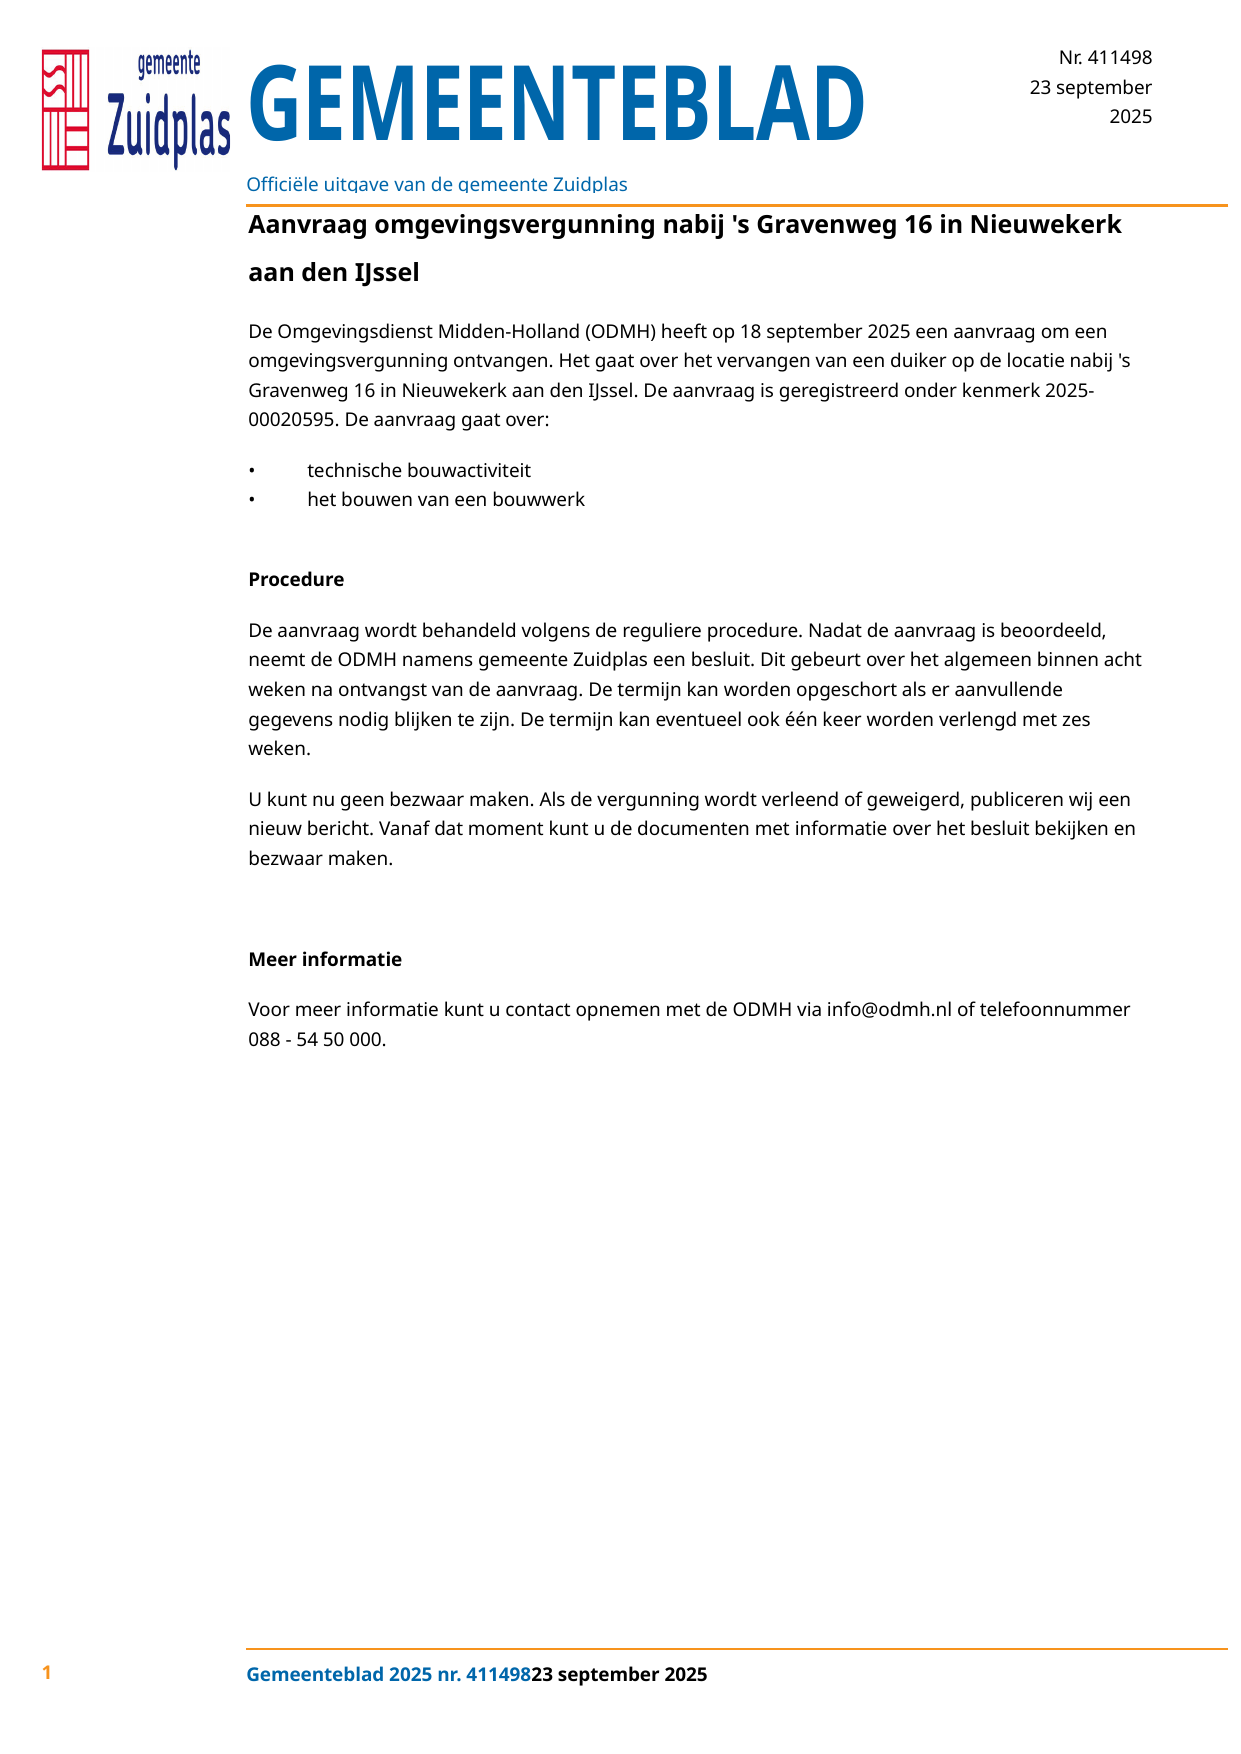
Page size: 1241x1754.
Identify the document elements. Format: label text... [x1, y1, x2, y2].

list het bouwen van een bouwwerk [248, 487, 1152, 512]
text Procedure [248, 567, 1152, 592]
text De Omgevingsdienst Midden-Holland (ODMH) heeft op 18 september 2025 een aanvraag om een omgevingsvergunning ontvangen. Het gaat over het vervangen van een duiker op de locatie nabij 's Gravenweg 16 in Nieuwekerk aan den IJssel. De aanvraag is geregistreerd onder kenmerk 2025-00020595. De aanvraag gaat over: [248, 318, 1152, 432]
text Meer informatie [248, 946, 1152, 972]
list technische bouwactiviteit [248, 457, 1152, 483]
picture [41, 47, 231, 172]
text De aanvraag wordt behandeld volgens de reguliere procedure. Nadat de aanvraag is beoordeeld, neemt de ODMH namens gemeente Zuidplas een besluit. Dit gebeurt over het algemeen binnen acht weken na ontvangst van de aanvraag. De termijn kan worden opgeschort als er aanvullende gegevens nodig blijken te zijn. De termijn kan eventueel ook één keer worden verlengd met zes weken. [248, 617, 1152, 761]
text Voor meer informatie kunt u contact opnemen met de ODMH via info@odmh.nl of telefoonnummer 088 - 54 50 000. [248, 996, 1152, 1052]
text U kunt nu geen bezwaar maken. Als de vergunning wordt verleend of geweigerd, publiceren wij een nieuw bericht. Vanaf dat moment kunt u de documenten met informatie over het besluit bekijken en bezwaar maken. [248, 786, 1152, 871]
text Aanvraag omgevingsvergunning nabij 's Gravenweg 16 in Nieuwekerk aan den IJssel [248, 207, 1152, 288]
